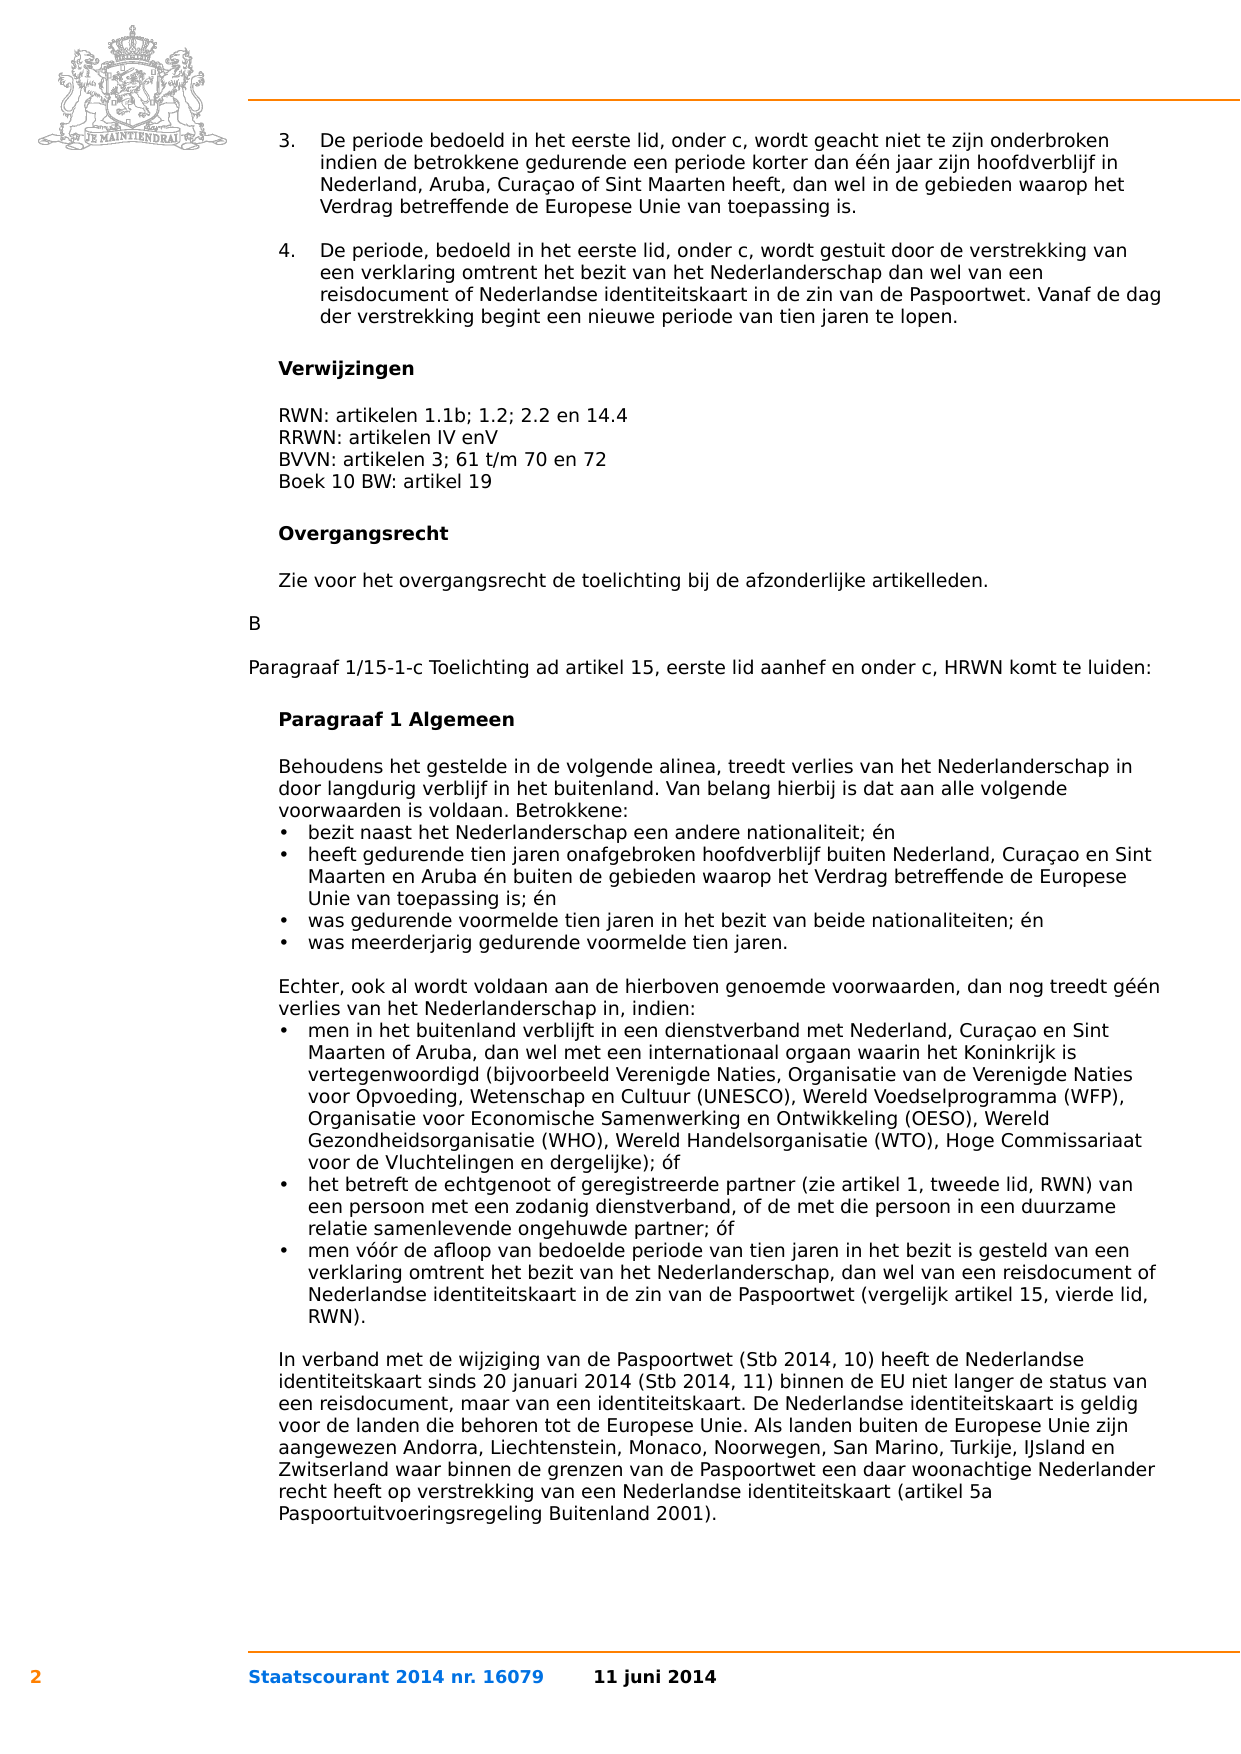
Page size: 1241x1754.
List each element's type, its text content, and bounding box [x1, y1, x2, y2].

subtitle Overgangsrecht [278, 522, 1163, 544]
text Echter, ook al wordt voldaan aan de hierboven genoemde voorwaarden, dan nog treedt géén verlies van het Nederlanderschap in, indien: [278, 976, 1163, 1020]
picture [38, 25, 227, 150]
subtitle Verwijzingen [278, 358, 1163, 379]
text • het betreft de echtgenoot of geregistreerde partner (zie artikel 1, tweede lid, RWN) van een persoon met een zodanig dienstverband, of de met die persoon in een duurzame relatie samenlevende ongehuwde partner; óf [278, 1174, 1163, 1239]
text • was gedurende voormelde tien jaren in het bezit van beide nationaliteiten; én [278, 910, 1163, 932]
text B [248, 613, 1163, 635]
text Paragraaf 1/15-1-c Toelichting ad artikel 15, eerste lid aanhef en onder c, HRWN komt te luiden: [248, 657, 1163, 679]
text Zie voor het overgangsrecht de toelichting bij de afzonderlijke artikelleden. [278, 569, 1163, 591]
text • heeft gedurende tien jaren onafgebroken hoofdverblijf buiten Nederland, Curaçao en Sint Maarten en Aruba én buiten de gebieden waarop het Verdrag betreffende de Europese Unie van toepassing is; én [278, 844, 1163, 910]
text 3. De periode bedoeld in het eerste lid, onder c, wordt geacht niet te zijn onderbroken indien de betrokkene gedurende een periode korter dan één jaar zijn hoofdverblijf in Nederland, Aruba, Curaçao of Sint Maarten heeft, dan wel in de gebieden waarop het Verdrag betreffende de Europese Unie van toepassing is. [278, 130, 1163, 218]
text • men vóór de afloop van bedoelde periode van tien jaren in het bezit is gesteld van een verklaring omtrent het bezit van het Nederlanderschap, dan wel van een reisdocument of Nederlandse identiteitskaart in de zin van de Paspoortwet (vergelijk artikel 15, vierde lid, RWN). [278, 1239, 1163, 1327]
subtitle Paragraaf 1 Algemeen [278, 709, 1163, 731]
text • bezit naast het Nederlanderschap een andere nationaliteit; én [278, 822, 1163, 844]
text BVVN: artikelen 3; 61 t/m 70 en 72 [278, 448, 1163, 471]
text Behoudens het gestelde in de volgende alinea, treedt verlies van het Nederlanderschap in door langdurig verblijf in het buitenland. Van belang hierbij is dat aan alle volgende voorwaarden is voldaan. Betrokkene: [278, 756, 1163, 822]
text In verband met de wijziging van de Paspoortwet (Stb 2014, 10) heeft de Nederlandse identiteitskaart sinds 20 januari 2014 (Stb 2014, 11) binnen de EU niet langer de status van een reisdocument, maar van een identiteitskaart. De Nederlandse identiteitskaart is geldig voor de landen die behoren tot de Europese Unie. Als landen buiten de Europese Unie zijn aangewezen Andorra, Liechtenstein, Monaco, Noorwegen, San Marino, Turkije, IJsland en Zwitserland waar binnen de grenzen van de Paspoortwet een daar woonachtige Nederlander recht heeft op verstrekking van een Nederlandse identiteitskaart (artikel 5a Paspoortuitvoeringsregeling Buitenland 2001). [278, 1349, 1163, 1525]
text RRWN: artikelen IV enV [278, 427, 1163, 448]
text • men in het buitenland verblijft in een dienstverband met Nederland, Curaçao en Sint Maarten of Aruba, dan wel met een internationaal orgaan waarin het Koninkrijk is vertegenwoordigd (bijvoorbeeld Verenigde Naties, Organisatie van de Verenigde Naties voor Opvoeding, Wetenschap en Cultuur (UNESCO), Wereld Voedselprogramma (WFP), Organisatie voor Economische Samenwerking en Ontwikkeling (OESO), Wereld Gezondheidsorganisatie (WHO), Wereld Handelsorganisatie (WTO), Hoge Commissariaat voor de Vluchtelingen en dergelijke); óf [278, 1020, 1163, 1174]
text • was meerderjarig gedurende voormelde tien jaren. [278, 932, 1163, 954]
text 4. De periode, bedoeld in het eerste lid, onder c, wordt gestuit door de verstrekking van een verklaring omtrent het bezit van het Nederlanderschap dan wel van een reisdocument of Nederlandse identiteitskaart in de zin van de Paspoortwet. Vanaf de dag der verstrekking begint een nieuwe periode van tien jaren te lopen. [278, 240, 1163, 328]
text RWN: artikelen 1.1b; 1.2; 2.2 en 14.4 [278, 404, 1163, 427]
text Boek 10 BW: artikel 19 [278, 471, 1163, 492]
